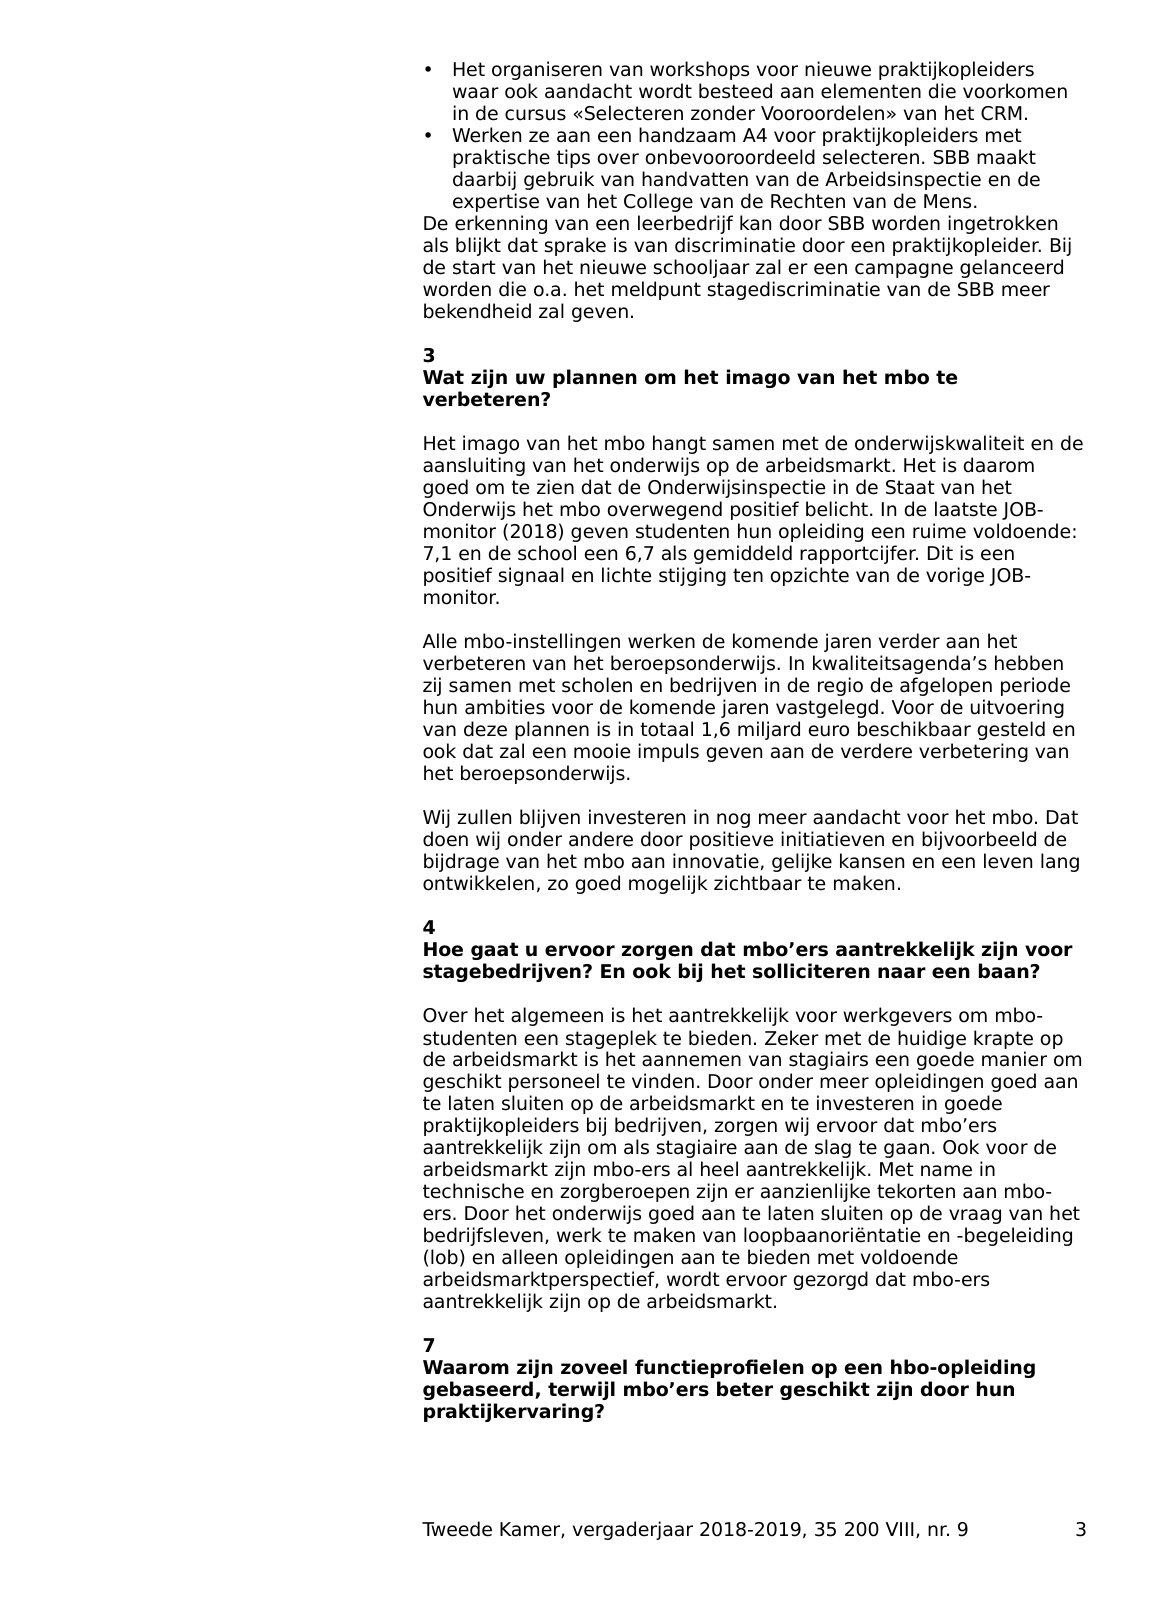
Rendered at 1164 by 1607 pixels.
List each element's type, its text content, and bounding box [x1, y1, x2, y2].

text • Het organiseren van workshops voor nieuwe praktijkopleiders waar ook aandacht wordt besteed aan elementen die voorkomen in de cursus «Selecteren zonder Vooroordelen» van het CRM. [422, 59, 1087, 125]
text Waarom zijn zoveel functieprofielen op een hbo-opleiding gebaseerd, terwijl mbo’ers beter geschikt zijn door hun praktijkervaring? [422, 1357, 1087, 1423]
text Het imago van het mbo hangt samen met de onderwijskwaliteit en de aansluiting van het onderwijs op de arbeidsmarkt. Het is daarom goed om te zien dat de Onderwijsinspectie in de Staat van het Onderwijs het mbo overwegend positief belicht. In de laatste JOB-monitor (2018) geven studenten hun opleiding een ruime voldoende: 7,1 en de school een 6,7 als gemiddeld rapportcijfer. Dit is een positief signaal en lichte stijging ten opzichte van de vorige JOB-monitor. [422, 433, 1087, 609]
text Wij zullen blijven investeren in nog meer aandacht voor het mbo. Dat doen wij onder andere door positieve initiatieven en bijvoorbeeld de bijdrage van het mbo aan innovatie, gelijke kansen en een leven lang ontwikkelen, zo goed mogelijk zichtbaar te maken. [422, 807, 1087, 895]
text 3 [422, 345, 1087, 367]
text De erkenning van een leerbedrijf kan door SBB worden ingetrokken als blijkt dat sprake is van discriminatie door een praktijkopleider. Bij de start van het nieuwe schooljaar zal er een campagne gelanceerd worden die o.a. het meldpunt stagediscriminatie van de SBB meer bekendheid zal geven. [422, 213, 1087, 323]
text • Werken ze aan een handzaam A4 voor praktijkopleiders met praktische tips over onbevooroordeeld selecteren. SBB maakt daarbij gebruik van handvatten van de Arbeidsinspectie en de expertise van het College van de Rechten van de Mens. [422, 125, 1087, 213]
text Hoe gaat u ervoor zorgen dat mbo’ers aantrekkelijk zijn voor stagebedrijven? En ook bij het solliciteren naar een baan? [422, 939, 1087, 983]
text Alle mbo-instellingen werken de komende jaren verder aan het verbeteren van het beroepsonderwijs. In kwaliteitsagenda’s hebben zij samen met scholen en bedrijven in de regio de afgelopen periode hun ambities voor de komende jaren vastgelegd. Voor de uitvoering van deze plannen is in totaal 1,6 miljard euro beschikbaar gesteld en ook dat zal een mooie impuls geven aan de verdere verbetering van het beroepsonderwijs. [422, 631, 1087, 785]
text 4 [422, 917, 1087, 939]
text Wat zijn uw plannen om het imago van het mbo te verbeteren? [422, 367, 1087, 411]
text Over het algemeen is het aantrekkelijk voor werkgevers om mbo-studenten een stageplek te bieden. Zeker met de huidige krapte op de arbeidsmarkt is het aannemen van stagiairs een goede manier om geschikt personeel te vinden. Door onder meer opleidingen goed aan te laten sluiten op de arbeidsmarkt en te investeren in goede praktijkopleiders bij bedrijven, zorgen wij ervoor dat mbo’ers aantrekkelijk zijn om als stagiaire aan de slag te gaan. Ook voor de arbeidsmarkt zijn mbo-ers al heel aantrekkelijk. Met name in technische en zorgberoepen zijn er aanzienlijke tekorten aan mbo-ers. Door het onderwijs goed aan te laten sluiten op de vraag van het bedrijfsleven, werk te maken van loopbaanoriëntatie en -begeleiding (lob) en alleen opleidingen aan te bieden met voldoende arbeidsmarktperspectief, wordt ervoor gezorgd dat mbo-ers aantrekkelijk zijn op de arbeidsmarkt. [422, 1005, 1087, 1313]
text 7 [422, 1335, 1087, 1357]
